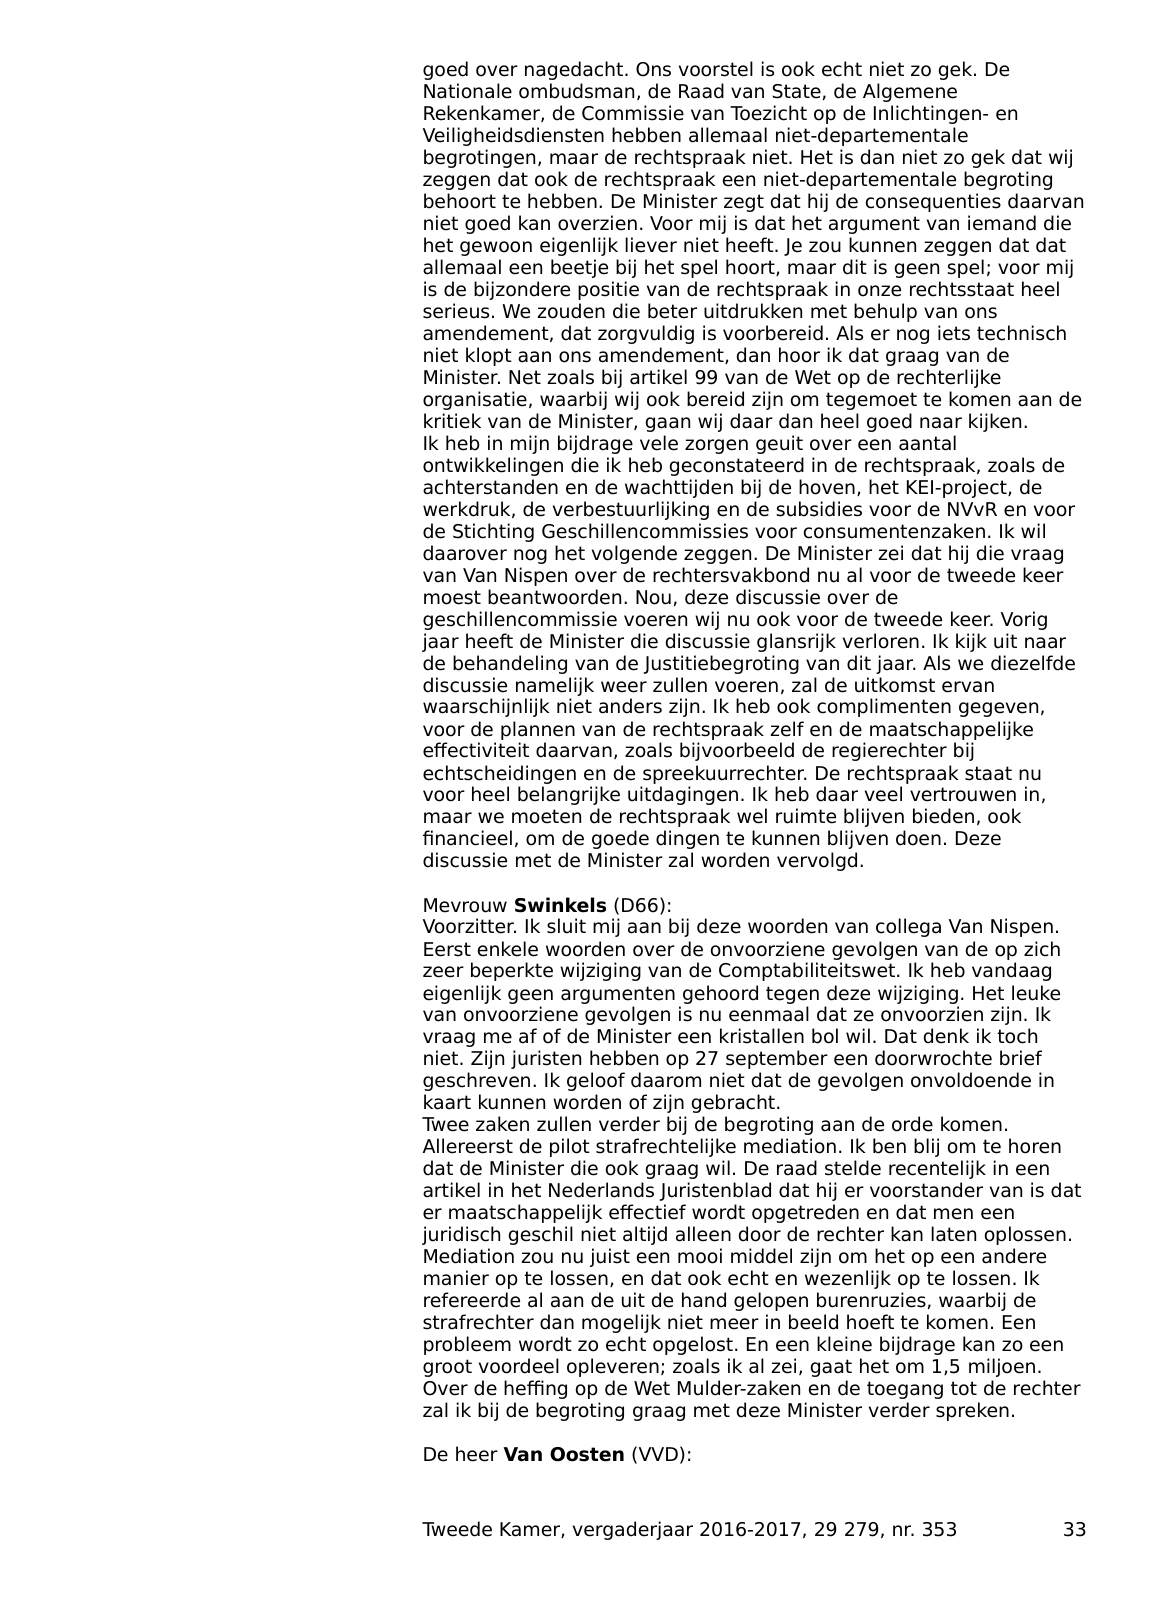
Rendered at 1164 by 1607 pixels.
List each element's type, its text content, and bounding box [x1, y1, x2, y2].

text goed over nagedacht. Ons voorstel is ook echt niet zo gek. De Nationale ombudsman, de Raad van State, de Algemene Rekenkamer, de Commissie van Toezicht op de Inlichtingen- en Veiligheidsdiensten hebben allemaal niet-departementale begrotingen, maar de rechtspraak niet. Het is dan niet zo gek dat wij zeggen dat ook de rechtspraak een niet-departementale begroting behoort te hebben. De Minister zegt dat hij de consequenties daarvan niet goed kan overzien. Voor mij is dat het argument van iemand die het gewoon eigenlijk liever niet heeft. Je zou kunnen zeggen dat dat allemaal een beetje bij het spel hoort, maar dit is geen spel; voor mij is de bijzondere positie van de rechtspraak in onze rechtsstaat heel serieus. We zouden die beter uitdrukken met behulp van ons amendement, dat zorgvuldig is voorbereid. Als er nog iets technisch niet klopt aan ons amendement, dan hoor ik dat graag van de Minister. Net zoals bij artikel 99 van de Wet op de rechterlijke organisatie, waarbij wij ook bereid zijn om tegemoet te komen aan de kritiek van de Minister, gaan wij daar dan heel goed naar kijken. [422, 59, 1087, 433]
text Mevrouw Swinkels (D66): [422, 894, 1087, 916]
text Ik heb in mijn bijdrage vele zorgen geuit over een aantal ontwikkelingen die ik heb geconstateerd in de rechtspraak, zoals de achterstanden en de wachttijden bij de hoven, het KEI-project, de werkdruk, de verbestuurlijking en de subsidies voor de NVvR en voor de Stichting Geschillencommissies voor consumentenzaken. Ik wil daarover nog het volgende zeggen. De Minister zei dat hij die vraag van Van Nispen over de rechtersvakbond nu al voor de tweede keer moest beantwoorden. Nou, deze discussie over de geschillencommissie voeren wij nu ook voor de tweede keer. Vorig jaar heeft de Minister die discussie glansrijk verloren. Ik kijk uit naar de behandeling van de Justitiebegroting van dit jaar. Als we diezelfde discussie namelijk weer zullen voeren, zal de uitkomst ervan waarschijnlijk niet anders zijn. Ik heb ook complimenten gegeven, voor de plannen van de rechtspraak zelf en de maatschappelijke effectiviteit daarvan, zoals bijvoorbeeld de regierechter bij echtscheidingen en de spreekuurrechter. De rechtspraak staat nu voor heel belangrijke uitdagingen. Ik heb daar veel vertrouwen in, maar we moeten de rechtspraak wel ruimte blijven bieden, ook financieel, om de goede dingen te kunnen blijven doen. Deze discussie met de Minister zal worden vervolgd. [422, 433, 1087, 872]
text Voorzitter. Ik sluit mij aan bij deze woorden van collega Van Nispen. Eerst enkele woorden over de onvoorziene gevolgen van de op zich zeer beperkte wijziging van de Comptabiliteitswet. Ik heb vandaag eigenlijk geen argumenten gehoord tegen deze wijziging. Het leuke van onvoorziene gevolgen is nu eenmaal dat ze onvoorzien zijn. Ik vraag me af of de Minister een kristallen bol wil. Dat denk ik toch niet. Zijn juristen hebben op 27 september een doorwrochte brief geschreven. Ik geloof daarom niet dat de gevolgen onvoldoende in kaart kunnen worden of zijn gebracht. [422, 916, 1087, 1114]
text De heer Van Oosten (VVD): [422, 1444, 1087, 1466]
text Twee zaken zullen verder bij de begroting aan de orde komen. Allereerst de pilot strafrechtelijke mediation. Ik ben blij om te horen dat de Minister die ook graag wil. De raad stelde recentelijk in een artikel in het Nederlands Juristenblad dat hij er voorstander van is dat er maatschappelijk effectief wordt opgetreden en dat men een juridisch geschil niet altijd alleen door de rechter kan laten oplossen. Mediation zou nu juist een mooi middel zijn om het op een andere manier op te lossen, en dat ook echt en wezenlijk op te lossen. Ik refereerde al aan de uit de hand gelopen burenruzies, waarbij de strafrechter dan mogelijk niet meer in beeld hoeft te komen. Een probleem wordt zo echt opgelost. En een kleine bijdrage kan zo een groot voordeel opleveren; zoals ik al zei, gaat het om 1,5 miljoen. Over de heffing op de Wet Mulder-zaken en de toegang tot de rechter zal ik bij de begroting graag met deze Minister verder spreken. [422, 1114, 1087, 1422]
